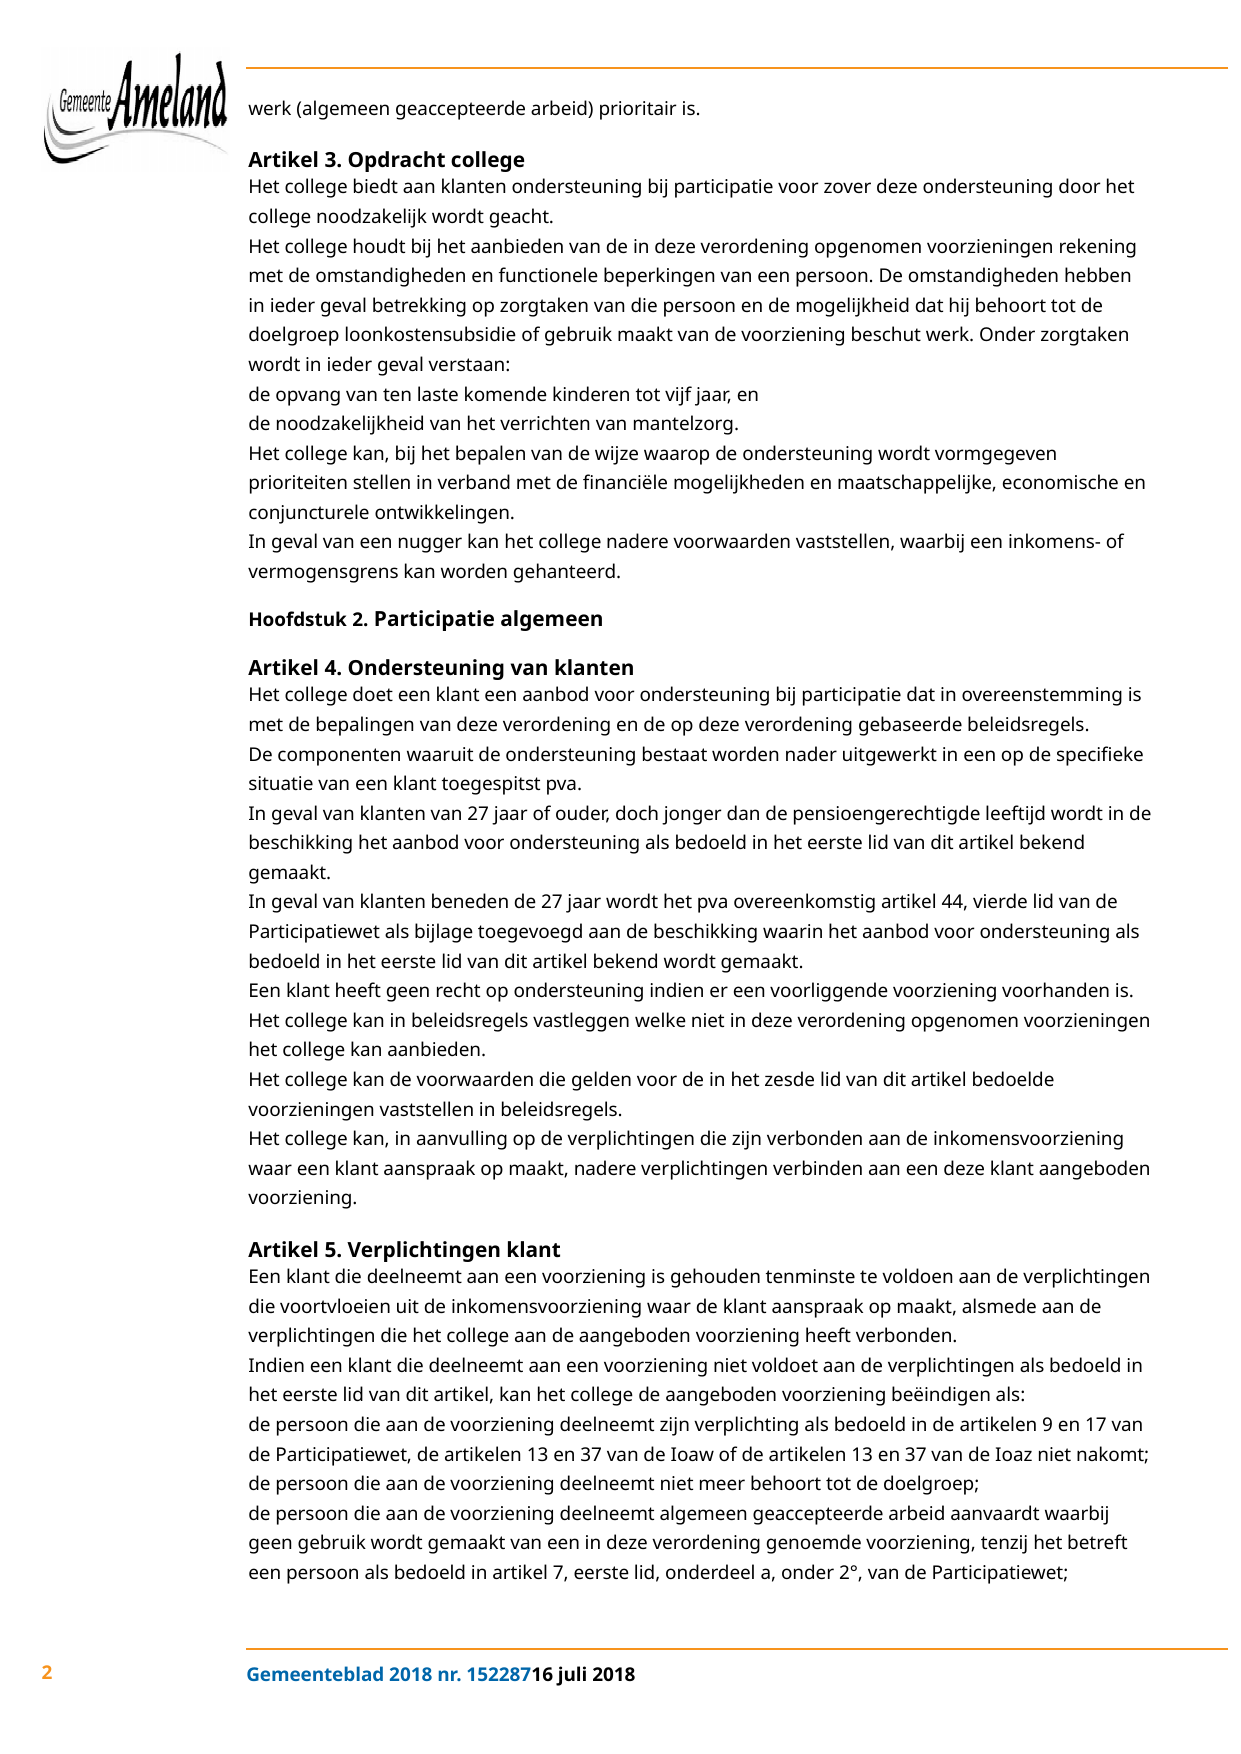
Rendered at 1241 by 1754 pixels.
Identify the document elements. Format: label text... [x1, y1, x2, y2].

text Een klant die deelneemt aan een voorziening is gehouden tenminste te voldoen aan de verplichtingen die voortvloeien uit de inkomensvoorziening waar de klant aanspraak op maakt, alsmede aan de verplichtingen die het college aan de aangeboden voorziening heeft verbonden. [248, 1263, 1152, 1348]
text Het college kan, in aanvulling op de verplichtingen die zijn verbonden aan de inkomensvoorziening waar een klant aanspraak op maakt, nadere verplichtingen verbinden aan een deze klant aangeboden voorziening. [248, 1125, 1152, 1210]
text In geval van klanten beneden de 27 jaar wordt het pva overeenkomstig artikel 44, vierde lid van de Participatiewet als bijlage toegevoegd aan de beschikking waarin het aanbod voor ondersteuning als bedoeld in het eerste lid van dit artikel bekend wordt gemaakt. [248, 889, 1152, 973]
text Een klant heeft geen recht op ondersteuning indien er een voorliggende voorziening voorhanden is. [248, 977, 1152, 1003]
text Het college kan in beleidsregels vastleggen welke niet in deze verordening opgenomen voorzieningen het college kan aanbieden. [248, 1007, 1152, 1062]
text Het college biedt aan klanten ondersteuning bij participatie voor zover deze ondersteuning door het college noodzakelijk wordt geacht. [248, 174, 1152, 229]
text Het college kan de voorwaarden die gelden voor de in het zesde lid van dit artikel bedoelde voorzieningen vaststellen in beleidsregels. [248, 1066, 1152, 1121]
text de persoon die aan de voorziening deelneemt zijn verplichting als bedoeld in de artikelen 9 en 17 van de Participatiewet, de artikelen 13 en 37 van de Ioaw of de artikelen 13 en 37 van de Ioaz niet nakomt; [248, 1411, 1152, 1467]
text Het college houdt bij het aanbieden van de in deze verordening opgenomen voorzieningen rekening met de omstandigheden en functionele beperkingen van een persoon. De omstandigheden hebben in ieder geval betrekking op zorgtaken van die persoon en de mogelijkheid dat hij behoort tot de doelgroep loonkostensubsidie of gebruik maakt van de voorziening beschut werk. Onder zorgtaken wordt in ieder geval verstaan: [248, 233, 1152, 377]
picture [41, 47, 231, 172]
text Indien een klant die deelneemt aan een voorziening niet voldoet aan de verplichtingen als bedoeld in het eerste lid van dit artikel, kan het college de aangeboden voorziening beëindigen als: [248, 1352, 1152, 1407]
text In geval van klanten van 27 jaar of ouder, doch jonger dan de pensioengerechtigde leeftijd wordt in de beschikking het aanbod voor ondersteuning als bedoeld in het eerste lid van dit artikel bekend gemaakt. [248, 800, 1152, 885]
text werk (algemeen geaccepteerde arbeid) prioritair is. [248, 95, 1152, 121]
text De componenten waaruit de ondersteuning bestaat worden nader uitgewerkt in een op de specifieke situatie van een klant toegespitst pva. [248, 741, 1152, 796]
text de opvang van ten laste komende kinderen tot vijf jaar, en [248, 381, 1152, 406]
text Artikel 5. Verplichtingen klant [248, 1235, 1152, 1263]
text de persoon die aan de voorziening deelneemt algemeen geaccepteerde arbeid aanvaardt waarbij geen gebruik wordt gemaakt van een in deze verordening genoemde voorziening, tenzij het betreft een persoon als bedoeld in artikel 7, eerste lid, onderdeel a, onder 2°, van de Participatiewet; [248, 1500, 1152, 1585]
text de persoon die aan de voorziening deelneemt niet meer behoort tot de doelgroep; [248, 1470, 1152, 1496]
text Artikel 4. Ondersteuning van klanten [248, 653, 1152, 682]
text de noodzakelijkheid van het verrichten van mantelzorg. [248, 410, 1152, 436]
text In geval van een nugger kan het college nadere voorwaarden vaststellen, waarbij een inkomens- of vermogensgrens kan worden gehanteerd. [248, 529, 1152, 584]
text Hoofdstuk 2. Participatie algemeen [248, 604, 1152, 632]
text Het college kan, bij het bepalen van de wijze waarop de ondersteuning wordt vormgegeven prioriteiten stellen in verband met de financiële mogelijkheden en maatschappelijke, economische en conjuncturele ontwikkelingen. [248, 440, 1152, 525]
text Artikel 3. Opdracht college [248, 145, 1152, 174]
text Het college doet een klant een aanbod voor ondersteuning bij participatie dat in overeenstemming is met de bepalingen van deze verordening en de op deze verordening gebaseerde beleidsregels. [248, 682, 1152, 737]
